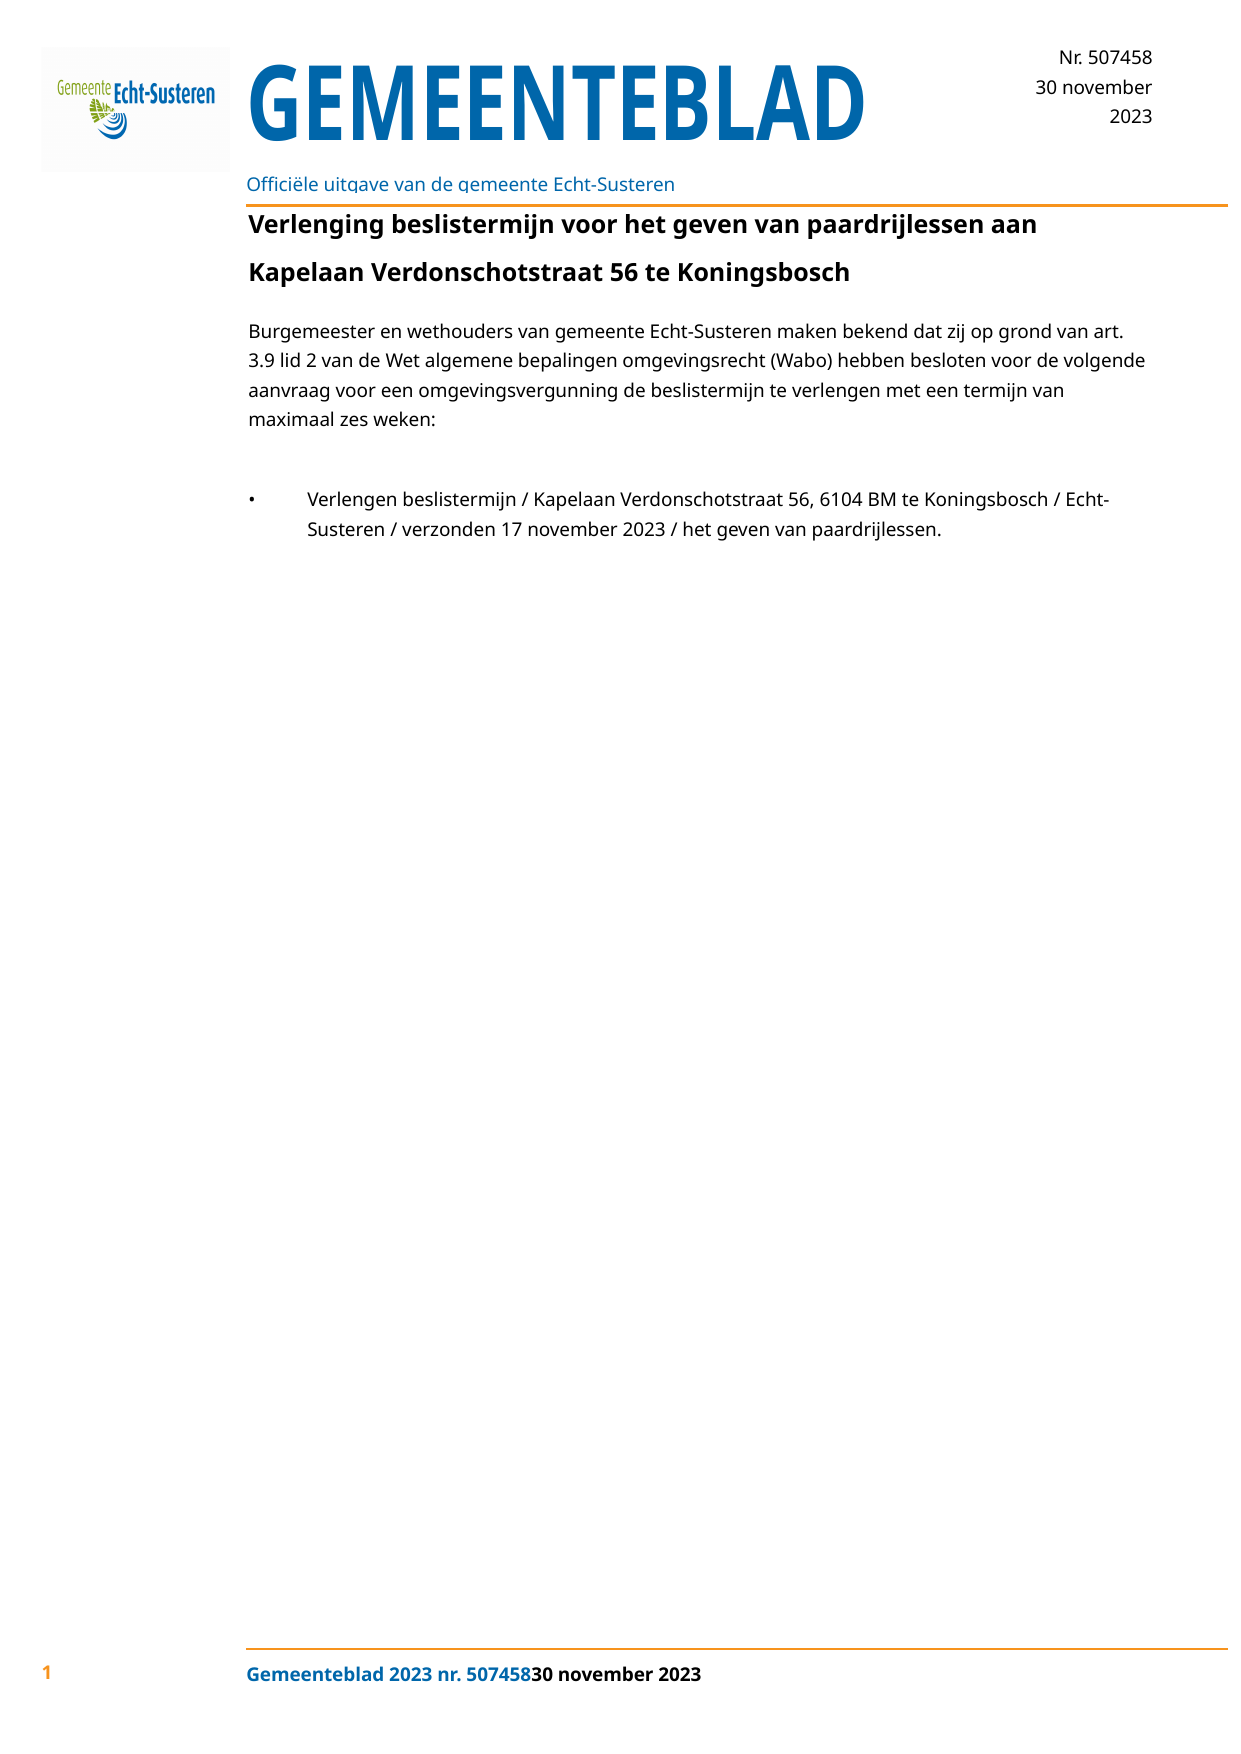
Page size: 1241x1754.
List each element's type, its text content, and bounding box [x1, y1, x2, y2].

text Verlenging beslistermijn voor het geven van paardrijlessen aan Kapelaan Verdonschotstraat 56 te Koningsbosch [248, 207, 1152, 288]
list Verlengen beslistermijn / Kapelaan Verdonschotstraat 56, 6104 BM te Koningsbosch / Echt-Susteren / verzonden 17 november 2023 / het geven van paardrijlessen. [248, 487, 1152, 542]
text Burgemeester en wethouders van gemeente Echt-Susteren maken bekend dat zij op grond van art. 3.9 lid 2 van de Wet algemene bepalingen omgevingsrecht (Wabo) hebben besloten voor de volgende aanvraag voor een omgevingsvergunning de beslistermijn te verlengen met een termijn van maximaal zes weken: [248, 318, 1152, 432]
picture [41, 47, 231, 172]
